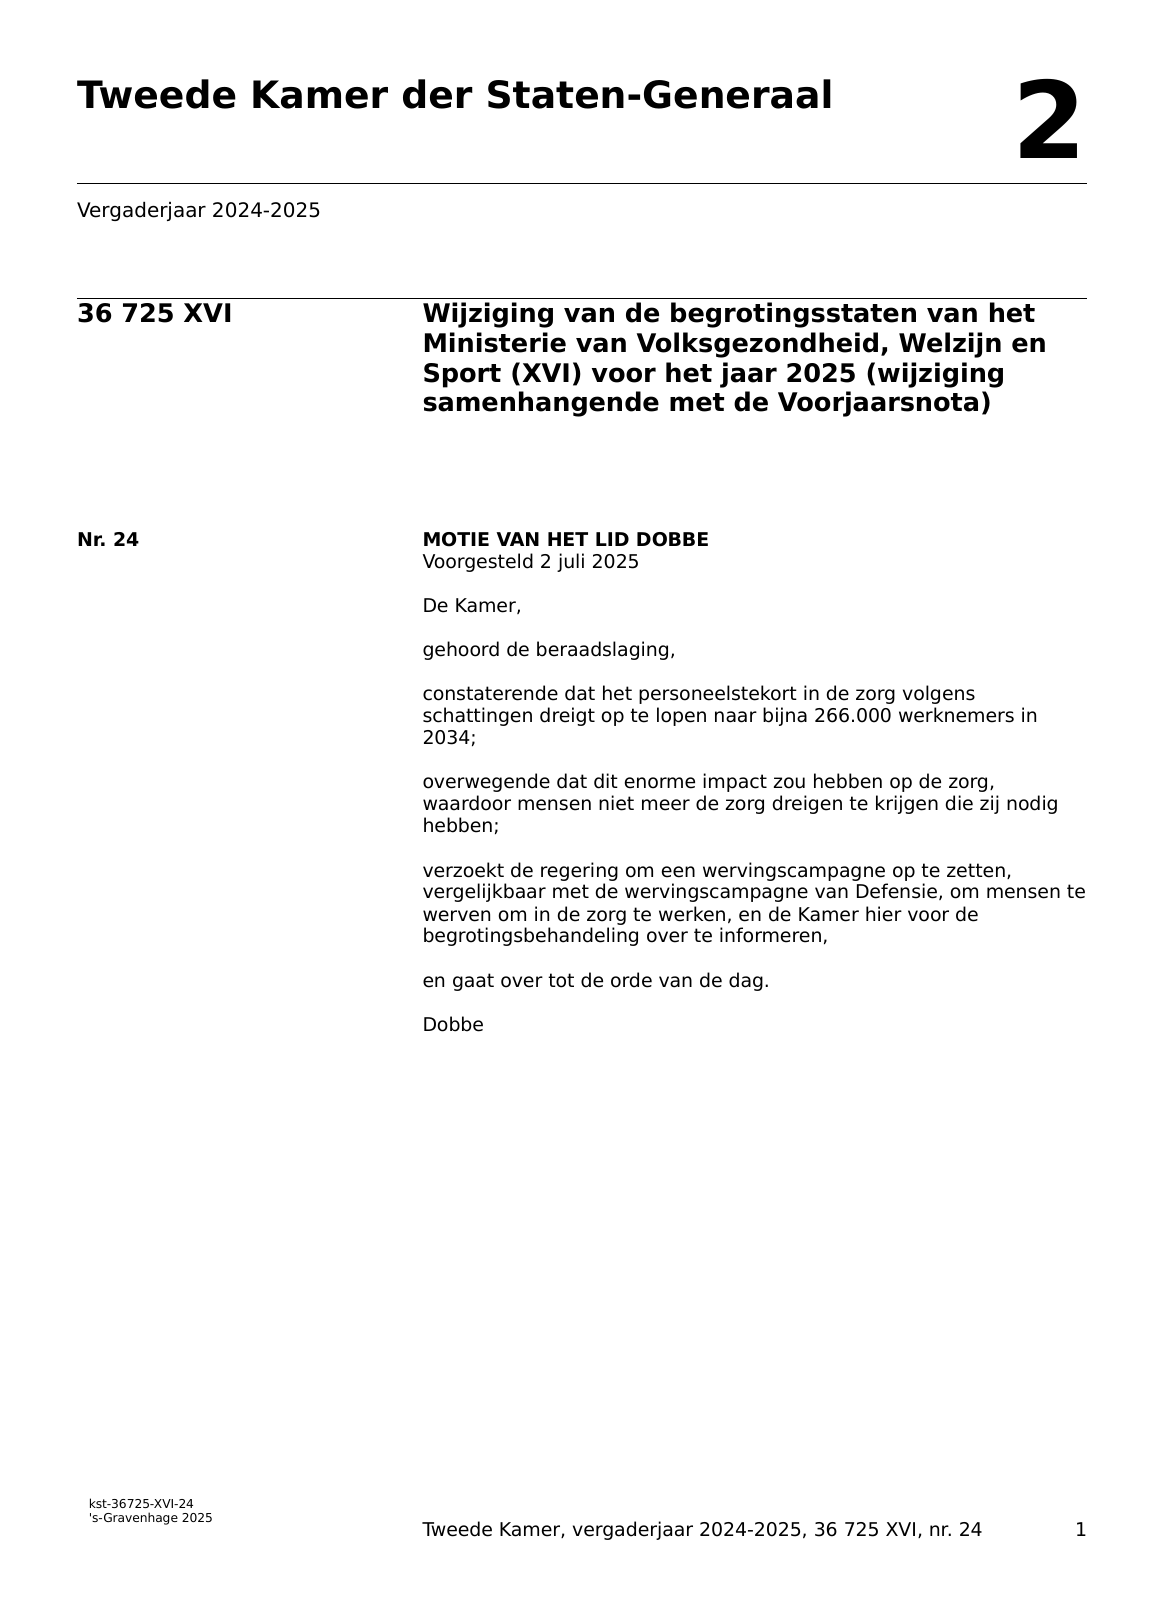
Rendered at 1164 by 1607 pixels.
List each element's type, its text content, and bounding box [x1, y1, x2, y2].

text verzoekt de regering om een wervingscampagne op te zetten, vergelijkbaar met de wervingscampagne van Defensie, om mensen te werven om in de zorg te werken, en de Kamer hier voor de begrotingsbehandeling over te informeren, [422, 859, 1087, 947]
text Dobbe [422, 1014, 1087, 1036]
text overwegende dat dit enorme impact zou hebben op de zorg, waardoor mensen niet meer de zorg dreigen te krijgen die zij nodig hebben; [422, 771, 1087, 837]
text constaterende dat het personeelstekort in de zorg volgens schattingen dreigt op te lopen naar bijna 266.000 werknemers in 2034; [422, 683, 1087, 749]
table_cell Vergaderjaar 2024-2025 [77, 184, 1087, 298]
table_header 2 [886, 59, 1087, 183]
subtitle 36 725 XVI Wijziging van de begrotingsstaten van het Ministerie van Volksgezondheid, Welzijn en Sport (XVI) voor het jaar 2025 (wijziging samenhangende met de Voorjaarsnota) [77, 299, 1087, 418]
text 's-Gravenhage 2025 [88, 1511, 323, 1525]
text en gaat over tot de orde van de dag. [422, 969, 1087, 992]
text De Kamer, [422, 595, 1087, 617]
table_header Tweede Kamer der Staten-Generaal [77, 59, 886, 183]
text kst-36725-XVI-24 [88, 1497, 323, 1511]
text gehoord de beraadslaging, [422, 639, 1087, 661]
text Voorgesteld 2 juli 2025 [422, 551, 1087, 573]
subtitle Nr. 24 MOTIE VAN HET LID DOBBE [77, 529, 1087, 551]
